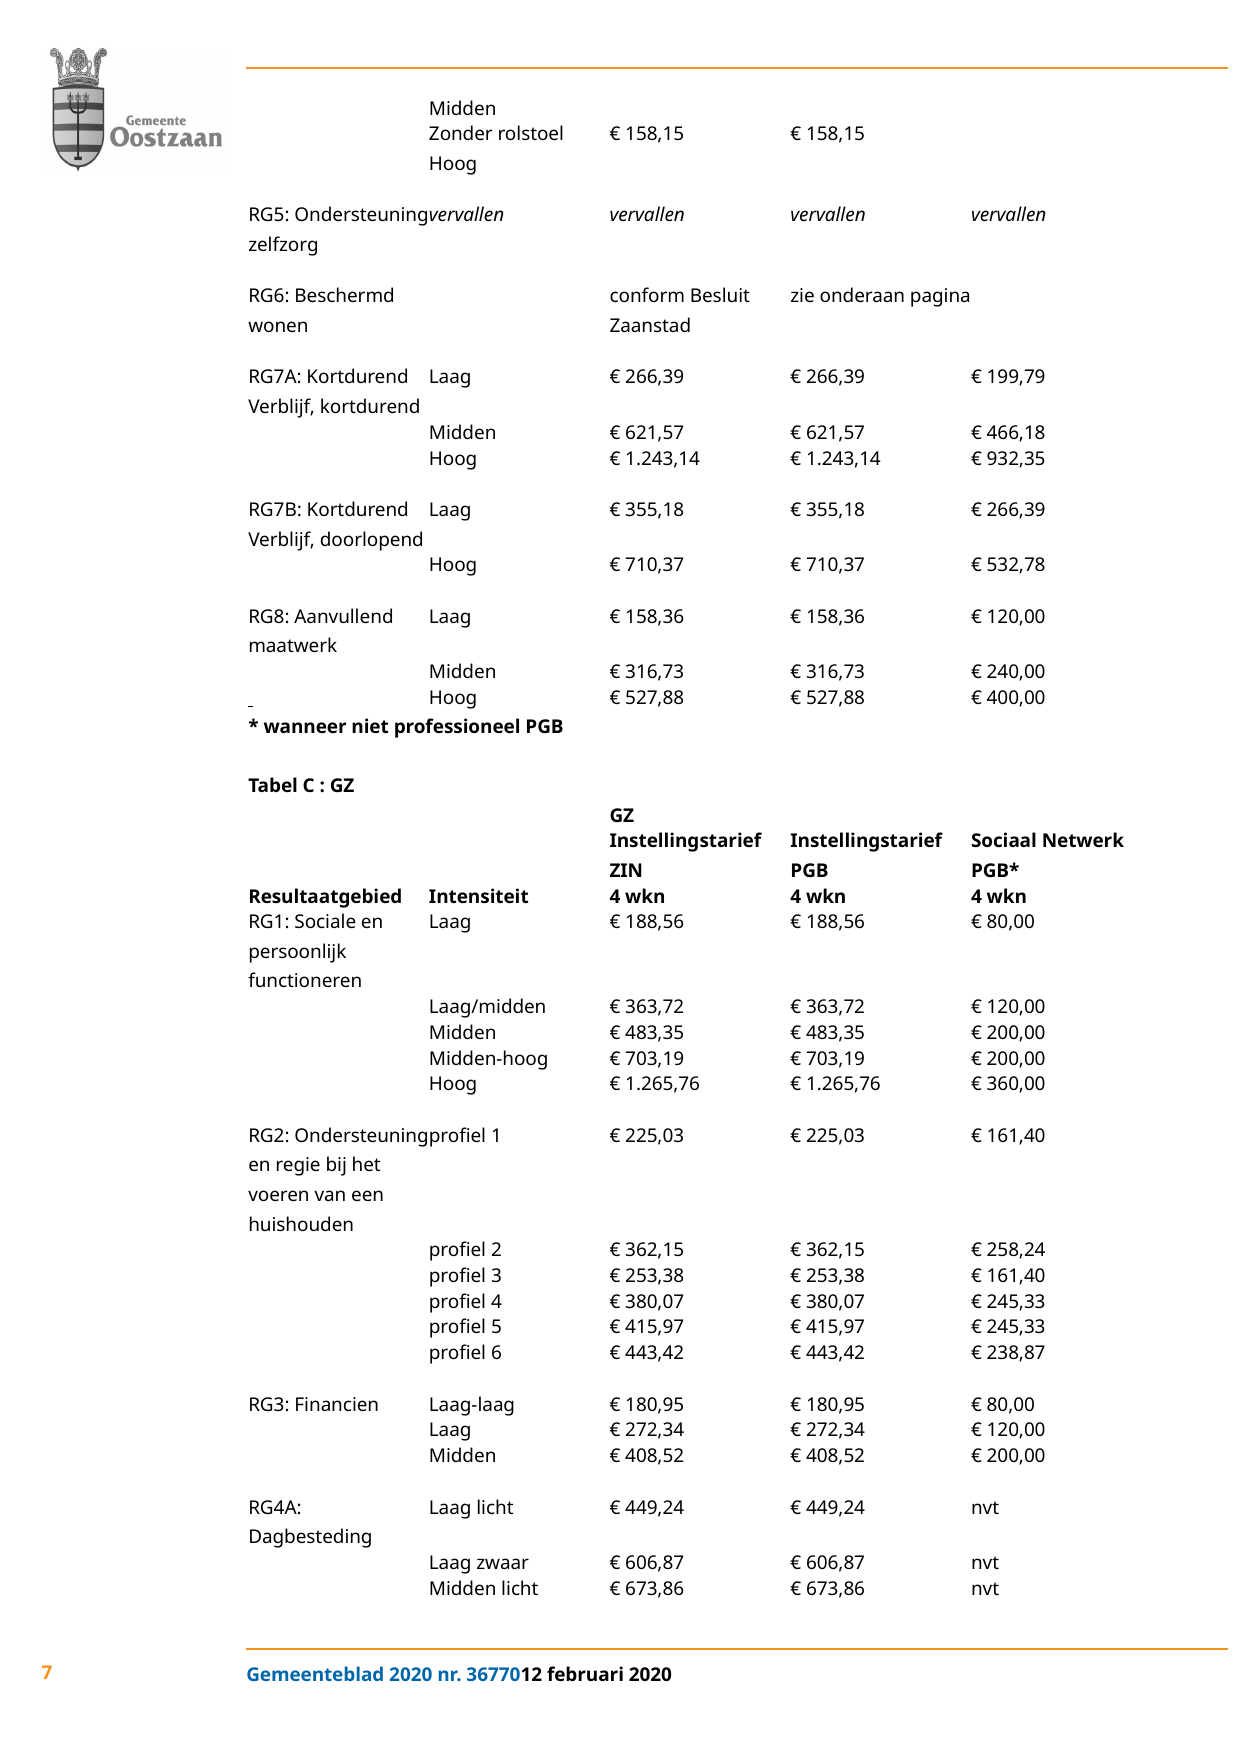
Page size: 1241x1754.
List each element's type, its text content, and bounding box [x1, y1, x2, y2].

table_cell € 408,52 [790, 1443, 971, 1468]
table_cell [971, 338, 1152, 364]
table_cell € 200,00 [971, 1019, 1152, 1045]
table_cell € 80,00 [971, 1391, 1152, 1417]
table_cell € 363,72 [790, 994, 971, 1019]
table_cell € 527,88 [609, 684, 790, 710]
table_cell [971, 95, 1152, 121]
table_cell € 188,56 [609, 909, 790, 993]
table_cell Zonder rolstoel Hoog [429, 121, 609, 176]
table_cell Hoog [429, 684, 609, 710]
table_cell € 532,78 [971, 551, 1152, 577]
table_cell € 363,72 [609, 994, 790, 1019]
table_cell Hoog [429, 551, 609, 577]
text * wanneer niet professioneel PGB [248, 713, 1152, 739]
table_cell [790, 95, 971, 121]
table_cell € 316,73 [609, 658, 790, 684]
table_cell € 266,39 [971, 496, 1152, 551]
table_cell € 415,97 [609, 1314, 790, 1339]
table_cell [248, 1549, 429, 1575]
table_cell [248, 470, 429, 496]
table_cell [248, 1045, 429, 1071]
table_cell € 710,37 [609, 551, 790, 577]
table_cell [248, 445, 429, 470]
table_cell [790, 176, 971, 202]
table_cell [429, 1365, 609, 1391]
table_cell 4 wkn [609, 883, 790, 908]
table_cell Instellingstarief ZIN [609, 828, 790, 883]
table_cell € 180,95 [609, 1391, 790, 1417]
table_cell [429, 283, 609, 338]
table_cell € 1.243,14 [790, 445, 971, 470]
table_cell [248, 1237, 429, 1262]
table_cell [248, 1365, 429, 1391]
table_cell [248, 338, 429, 364]
table_cell € 258,24 [971, 1237, 1152, 1262]
table_cell € 408,52 [609, 1443, 790, 1468]
table_cell € 1.243,14 [609, 445, 790, 470]
table_cell Laag [429, 364, 609, 419]
table_cell € 1.265,76 [790, 1071, 971, 1096]
table_cell € 161,40 [971, 1122, 1152, 1237]
table_cell [248, 1340, 429, 1365]
table_cell € 380,07 [609, 1288, 790, 1314]
table_cell Laag zwaar [429, 1549, 609, 1575]
table_cell [248, 95, 429, 121]
table_cell vervallen [429, 202, 609, 257]
table_cell nvt [971, 1575, 1152, 1601]
table_cell [429, 1096, 609, 1122]
table_cell € 355,18 [790, 496, 971, 551]
table_cell [248, 1071, 429, 1096]
table_cell € 527,88 [790, 684, 971, 710]
table_cell € 673,86 [790, 1575, 971, 1601]
table_cell € 240,00 [971, 658, 1152, 684]
table_cell € 200,00 [971, 1443, 1152, 1468]
table_cell € 266,39 [609, 364, 790, 419]
table_cell RG5: Ondersteuning zelfzorg [248, 202, 429, 257]
table_cell € 225,03 [790, 1122, 971, 1237]
table_cell [790, 338, 971, 364]
table_cell € 710,37 [790, 551, 971, 577]
table_cell 4 wkn [790, 883, 971, 908]
table_cell [248, 994, 429, 1019]
table_cell € 238,87 [971, 1340, 1152, 1365]
table_cell nvt [971, 1549, 1152, 1575]
table_cell [971, 121, 1152, 176]
table_cell Laag/midden [429, 994, 609, 1019]
table_cell € 180,95 [790, 1391, 971, 1417]
table_cell [971, 257, 1152, 283]
table_cell [971, 577, 1152, 603]
table_cell profiel 3 [429, 1262, 609, 1288]
table_cell Laag [429, 909, 609, 993]
table_cell profiel 4 [429, 1288, 609, 1314]
table_cell € 400,00 [971, 684, 1152, 710]
table_cell € 466,18 [971, 419, 1152, 445]
table_cell vervallen [790, 202, 971, 257]
table_cell € 158,15 [609, 121, 790, 176]
table_cell [790, 1096, 971, 1122]
table_cell € 80,00 [971, 909, 1152, 993]
table_cell [429, 257, 609, 283]
table_cell [429, 577, 609, 603]
table_cell € 415,97 [790, 1314, 971, 1339]
table_cell Hoog [429, 1071, 609, 1096]
table_cell RG7B: Kortdurend Verblijf, doorlopend [248, 496, 429, 551]
table_cell [790, 1468, 971, 1494]
table_cell € 199,79 [971, 364, 1152, 419]
table_cell [971, 176, 1152, 202]
text Tabel C : GZ [248, 772, 1152, 798]
table_cell Midden licht [429, 1575, 609, 1601]
table_cell [248, 1575, 429, 1601]
table_cell [248, 1314, 429, 1339]
table_cell RG6: Beschermd wonen [248, 283, 429, 338]
table_cell € 380,07 [790, 1288, 971, 1314]
table_cell € 272,34 [609, 1417, 790, 1442]
table_cell Hoog [429, 445, 609, 470]
table_cell € 449,24 [609, 1494, 790, 1549]
table_cell € 161,40 [971, 1262, 1152, 1288]
table_cell € 188,56 [790, 909, 971, 993]
table_cell Midden-hoog [429, 1045, 609, 1071]
table_cell RG7A: Kortdurend Verblijf, kortdurend [248, 364, 429, 419]
table_cell € 483,35 [609, 1019, 790, 1045]
table_cell Laag [429, 603, 609, 658]
table_cell [790, 1365, 971, 1391]
table_cell [248, 176, 429, 202]
table_cell [248, 1417, 429, 1442]
table_cell [248, 121, 429, 176]
table_cell vervallen [971, 202, 1152, 257]
table_cell € 272,34 [790, 1417, 971, 1442]
table_cell RG3: Financien [248, 1391, 429, 1417]
table_cell [609, 338, 790, 364]
table_cell Instellingstarief PGB [790, 828, 971, 883]
table_cell Resultaatgebied [248, 883, 429, 908]
table_cell zie onderaan pagina [790, 283, 971, 338]
table_cell € 673,86 [609, 1575, 790, 1601]
table_cell Midden [429, 658, 609, 684]
table_cell Sociaal Netwerk PGB* [971, 828, 1152, 883]
table_cell € 120,00 [971, 994, 1152, 1019]
table_cell RG2: Ondersteuning en regie bij het voeren van een huishouden [248, 1122, 429, 1237]
table_cell [248, 1443, 429, 1468]
table_cell RG1: Sociale en persoonlijk functioneren [248, 909, 429, 993]
table_cell Midden [429, 1019, 609, 1045]
table_cell profiel 6 [429, 1340, 609, 1365]
table_cell € 158,36 [609, 603, 790, 658]
table_cell [790, 470, 971, 496]
table_cell [609, 1468, 790, 1494]
table_cell € 703,19 [609, 1045, 790, 1071]
table_cell € 200,00 [971, 1045, 1152, 1071]
table_cell [248, 257, 429, 283]
table_cell [248, 1288, 429, 1314]
table_cell [971, 1365, 1152, 1391]
table_cell Laag-laag [429, 1391, 609, 1417]
table_cell Laag [429, 1417, 609, 1442]
table_cell € 443,42 [790, 1340, 971, 1365]
table_cell € 362,15 [609, 1237, 790, 1262]
table_cell € 245,33 [971, 1314, 1152, 1339]
table_cell profiel 2 [429, 1237, 609, 1262]
table_cell € 266,39 [790, 364, 971, 419]
table_cell [248, 577, 429, 603]
table_cell Laag licht [429, 1494, 609, 1549]
table_cell € 621,57 [790, 419, 971, 445]
table_cell € 120,00 [971, 603, 1152, 658]
table_cell [971, 1468, 1152, 1494]
table_cell [971, 283, 1152, 338]
table_cell € 362,15 [790, 1237, 971, 1262]
table_cell vervallen [609, 202, 790, 257]
table_cell [790, 577, 971, 603]
table_cell Midden [429, 95, 609, 121]
table_cell [429, 1468, 609, 1494]
table_cell [609, 1365, 790, 1391]
table_cell Intensiteit [429, 883, 609, 908]
table_cell [248, 1096, 429, 1122]
table_cell [429, 176, 609, 202]
table_cell conform Besluit Zaanstad [609, 283, 790, 338]
table_cell Laag [429, 496, 609, 551]
table_cell € 703,19 [790, 1045, 971, 1071]
table_cell € 120,00 [971, 1417, 1152, 1442]
table_cell € 1.265,76 [609, 1071, 790, 1096]
table_cell € 158,15 [790, 121, 971, 176]
table_cell [609, 1096, 790, 1122]
table_cell [971, 1096, 1152, 1122]
table_cell € 225,03 [609, 1122, 790, 1237]
table_cell Midden [429, 419, 609, 445]
table_cell [429, 470, 609, 496]
table_cell [429, 338, 609, 364]
table_cell € 253,38 [609, 1262, 790, 1288]
table_cell € 245,33 [971, 1288, 1152, 1314]
table_cell [609, 176, 790, 202]
table_cell € 158,36 [790, 603, 971, 658]
table_cell € 449,24 [790, 1494, 971, 1549]
table_cell € 483,35 [790, 1019, 971, 1045]
table_cell [248, 1019, 429, 1045]
table_cell 4 wkn [971, 883, 1152, 908]
table_header [248, 802, 609, 883]
table_cell nvt [971, 1494, 1152, 1549]
table_cell [248, 1262, 429, 1288]
table_cell € 932,35 [971, 445, 1152, 470]
table_cell Midden [429, 1443, 609, 1468]
table_cell [609, 95, 790, 121]
table_cell RG4A: Dagbesteding [248, 1494, 429, 1549]
table_cell € 253,38 [790, 1262, 971, 1288]
table_cell [248, 551, 429, 577]
table_header GZ [609, 802, 1152, 827]
table_cell [248, 684, 429, 710]
table_cell profiel 1 [429, 1122, 609, 1237]
table_cell [790, 257, 971, 283]
table_cell € 360,00 [971, 1071, 1152, 1096]
table_cell € 355,18 [609, 496, 790, 551]
table_cell € 316,73 [790, 658, 971, 684]
picture [41, 47, 231, 172]
table_cell [248, 658, 429, 684]
table_cell [971, 470, 1152, 496]
table_cell RG8: Aanvullend maatwerk [248, 603, 429, 658]
table_cell € 443,42 [609, 1340, 790, 1365]
table_cell € 606,87 [609, 1549, 790, 1575]
table_cell profiel 5 [429, 1314, 609, 1339]
table_cell [248, 1468, 429, 1494]
table_cell [609, 257, 790, 283]
table_cell [248, 419, 429, 445]
table_cell € 621,57 [609, 419, 790, 445]
table_cell [609, 470, 790, 496]
table_cell € 606,87 [790, 1549, 971, 1575]
table_cell [609, 577, 790, 603]
